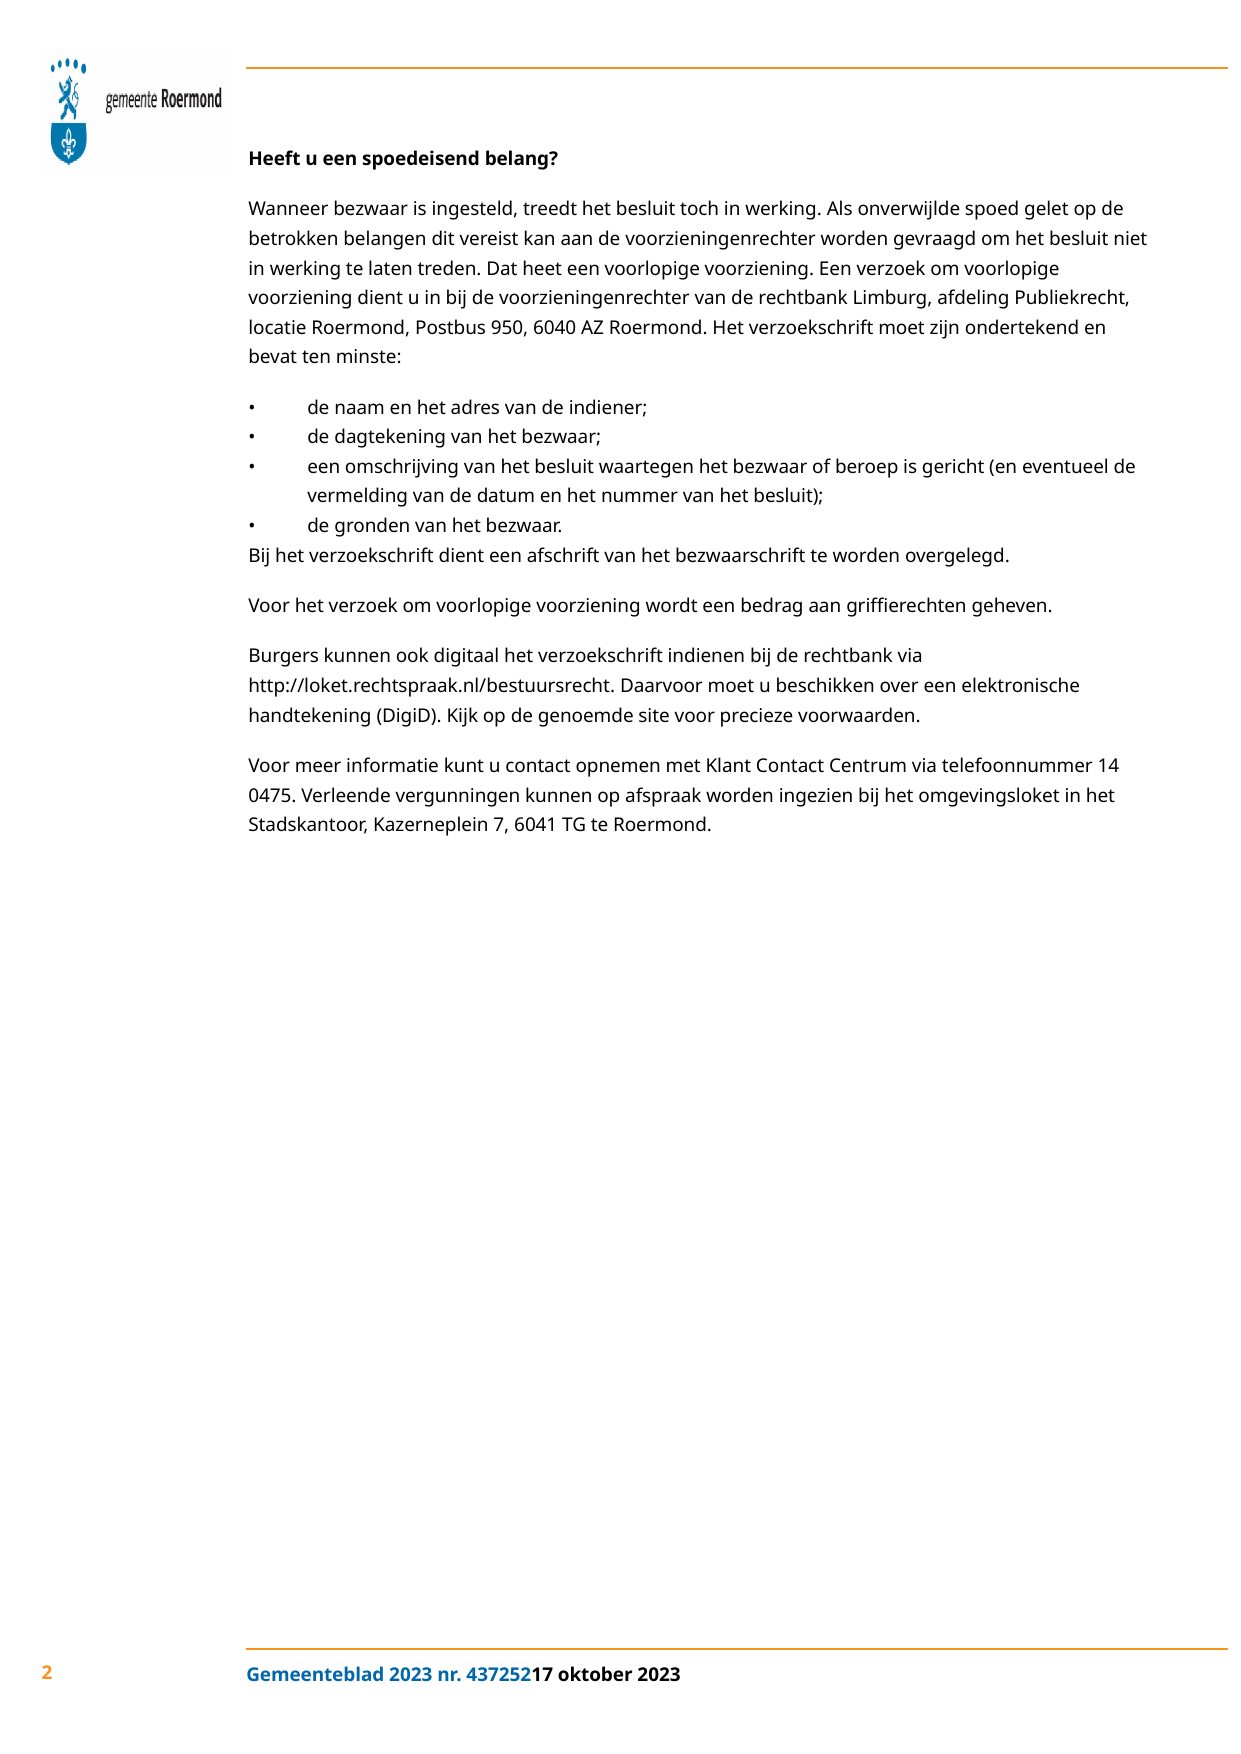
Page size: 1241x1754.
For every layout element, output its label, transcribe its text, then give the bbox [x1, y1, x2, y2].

list de dagtekening van het bezwaar; [248, 423, 1152, 449]
text Wanneer bezwaar is ingesteld, treedt het besluit toch in werking. Als onverwijlde spoed gelet op de betrokken belangen dit vereist kan aan de voorzieningenrechter worden gevraagd om het besluit niet in werking te laten treden. Dat heet een voorlopige voorziening. Een verzoek om voorlopige voorziening dient u in bij de voorzieningenrechter van de rechtbank Limburg, afdeling Publiekrecht, locatie Roermond, Postbus 950, 6040 AZ Roermond. Het verzoekschrift moet zijn ondertekend en bevat ten minste: [248, 196, 1152, 369]
text Voor meer informatie kunt u contact opnemen met Klant Contact Centrum via telefoonnummer 14 0475. Verleende vergunningen kunnen op afspraak worden ingezien bij het omgevingsloket in het Stadskantoor, Kazerneplein 7, 6041 TG te Roermond. [248, 752, 1152, 837]
list de naam en het adres van de indiener; [248, 394, 1152, 420]
text Burgers kunnen ook digitaal het verzoekschrift indienen bij de rechtbank via http://loket.rechtspraak.nl/bestuursrecht. Daarvoor moet u beschikken over een elektronische handtekening (DigiD). Kijk op de genoemde site voor precieze voorwaarden. [248, 643, 1152, 728]
list een omschrijving van het besluit waartegen het bezwaar of beroep is gericht (en eventueel de vermelding van de datum en het nummer van het besluit); [248, 453, 1152, 508]
list de gronden van het bezwaar. [248, 512, 1152, 538]
text Bij het verzoekschrift dient een afschrift van het bezwaarschrift te worden overgelegd. [248, 542, 1152, 568]
picture [41, 47, 231, 172]
text Heeft u een spoedeisend belang? [248, 145, 1152, 171]
text Voor het verzoek om voorlopige voorziening wordt een bedrag aan griffierechten geheven. [248, 592, 1152, 618]
